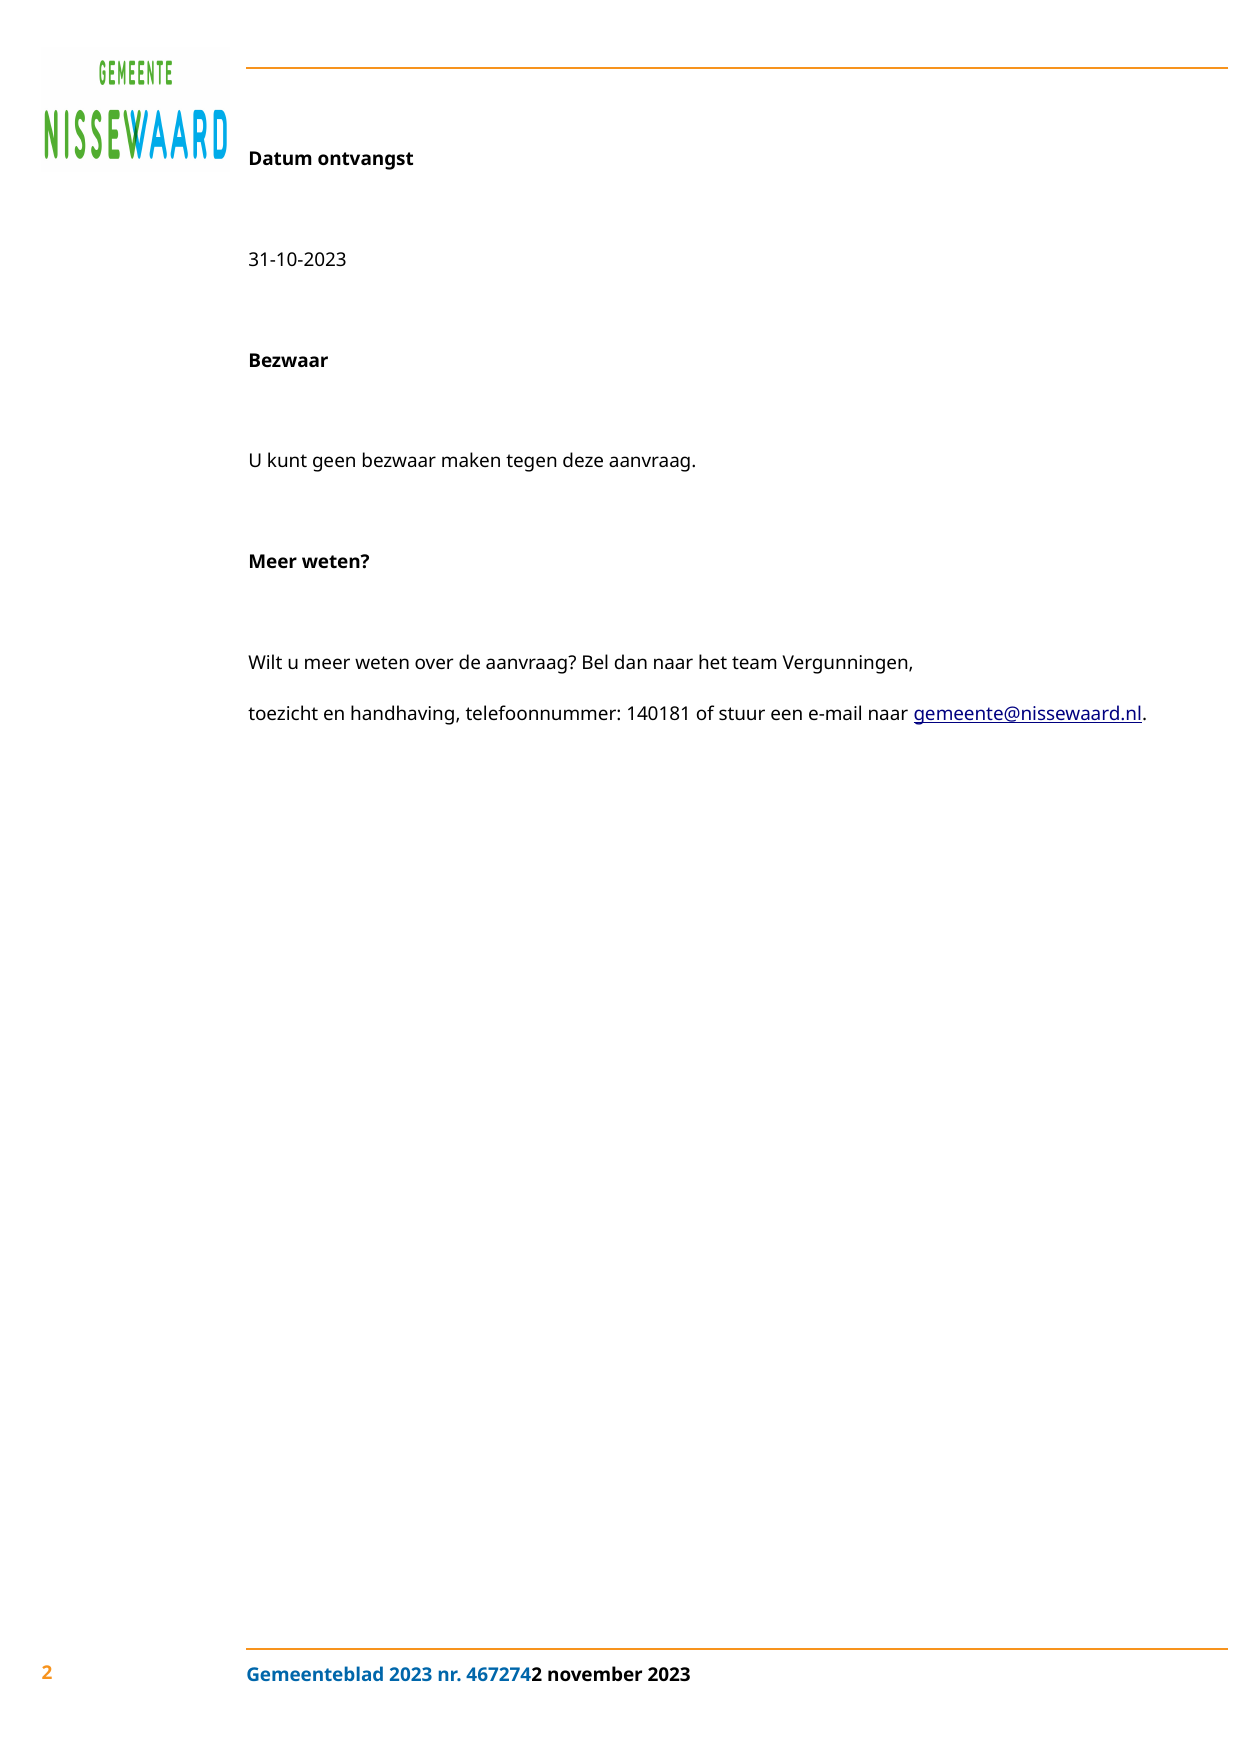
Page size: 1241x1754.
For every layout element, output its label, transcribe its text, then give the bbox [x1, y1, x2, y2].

text 31-10-2023 [248, 246, 1152, 272]
text Datum ontvangst [248, 145, 1152, 171]
text Meer weten? [248, 548, 1152, 574]
text toezicht en handhaving, telefoonnummer: 140181 of stuur een e-mail naar gemeente@nissewaard.nl. [248, 700, 1152, 726]
text Wilt u meer weten over de aanvraag? Bel dan naar het team Vergunningen, [248, 649, 1152, 675]
text U kunt geen bezwaar maken tegen deze aanvraag. [248, 448, 1152, 473]
picture [41, 47, 231, 172]
text Bezwaar [248, 347, 1152, 373]
